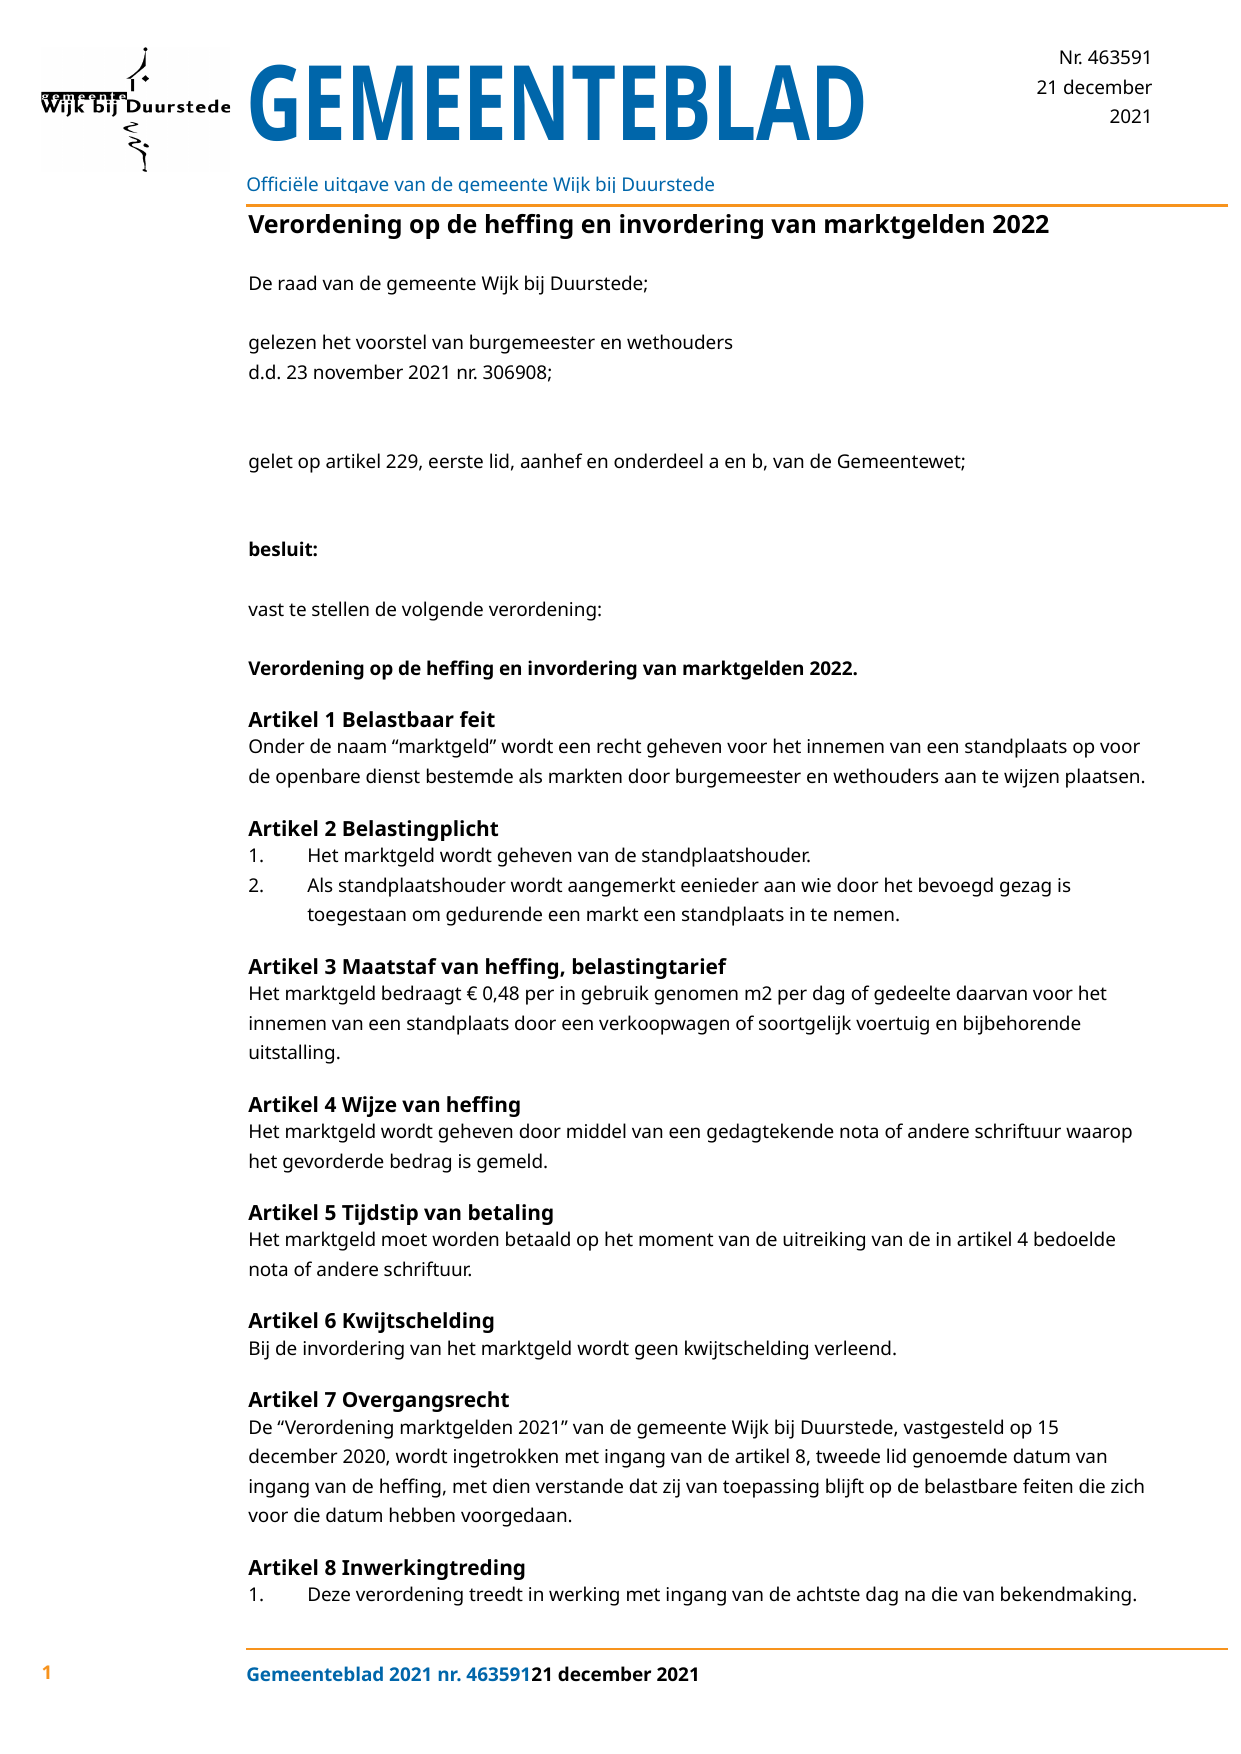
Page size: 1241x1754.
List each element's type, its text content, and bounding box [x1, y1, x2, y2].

text Bij de invordering van het marktgeld wordt geen kwijtschelding verleend. [248, 1335, 1152, 1361]
text d.d. 23 november 2021 nr. 306908; [248, 359, 1152, 385]
text vast te stellen de volgende verordening: [248, 596, 1152, 621]
text Verordening op de heffing en invordering van marktgelden 2022. [248, 655, 1152, 681]
text Het marktgeld moet worden betaald op het moment van de uitreiking van de in artikel 4 bedoelde nota of andere schriftuur. [248, 1227, 1152, 1282]
text Artikel 3 Maatstaf van heffing, belastingtarief [248, 952, 1152, 980]
list Als standplaatshouder wordt aangemerkt eenieder aan wie door het bevoegd gezag is toegestaan om gedurende een markt een standplaats in te nemen. [248, 872, 1152, 927]
list Deze verordening treedt in werking met ingang van de achtste dag na die van bekendmaking. [248, 1582, 1152, 1607]
text Artikel 5 Tijdstip van betaling [248, 1198, 1152, 1227]
text gelezen het voorstel van burgemeester en wethouders [248, 329, 1152, 355]
text Verordening op de heffing en invordering van marktgelden 2022 [248, 207, 1152, 241]
text Artikel 2 Belastingplicht [248, 814, 1152, 842]
text besluit: [248, 537, 1152, 562]
text Artikel 6 Kwijtschelding [248, 1307, 1152, 1335]
text Artikel 1 Belastbaar feit [248, 705, 1152, 734]
text Artikel 4 Wijze van heffing [248, 1090, 1152, 1118]
text Artikel 7 Overgangsrecht [248, 1386, 1152, 1414]
text De “Verordening marktgelden 2021” van de gemeente Wijk bij Duurstede, vastgesteld op 15 december 2020, wordt ingetrokken met ingang van de artikel 8, tweede lid genoemde datum van ingang van de heffing, met dien verstande dat zij van toepassing blijft op de belastbare feiten die zich voor die datum hebben voorgedaan. [248, 1414, 1152, 1528]
text Onder de naam “marktgeld” wordt een recht geheven voor het innemen van een standplaats op voor de openbare dienst bestemde als markten door burgemeester en wethouders aan te wijzen plaatsen. [248, 734, 1152, 789]
text Artikel 8 Inwerkingtreding [248, 1553, 1152, 1582]
text gelet op artikel 229, eerste lid, aanhef en onderdeel a en b, van de Gemeentewet; [248, 448, 1152, 473]
text Het marktgeld wordt geheven door middel van een gedagtekende nota of andere schriftuur waarop het gevorderde bedrag is gemeld. [248, 1118, 1152, 1173]
list Het marktgeld wordt geheven van de standplaatshouder. [248, 842, 1152, 868]
picture [41, 47, 231, 172]
text Het marktgeld bedraagt € 0,48 per in gebruik genomen m2 per dag of gedeelte daarvan voor het innemen van een standplaats door een verkoopwagen of soortgelijk voertuig en bijbehorende uitstalling. [248, 980, 1152, 1065]
text De raad van de gemeente Wijk bij Duurstede; [248, 270, 1152, 296]
